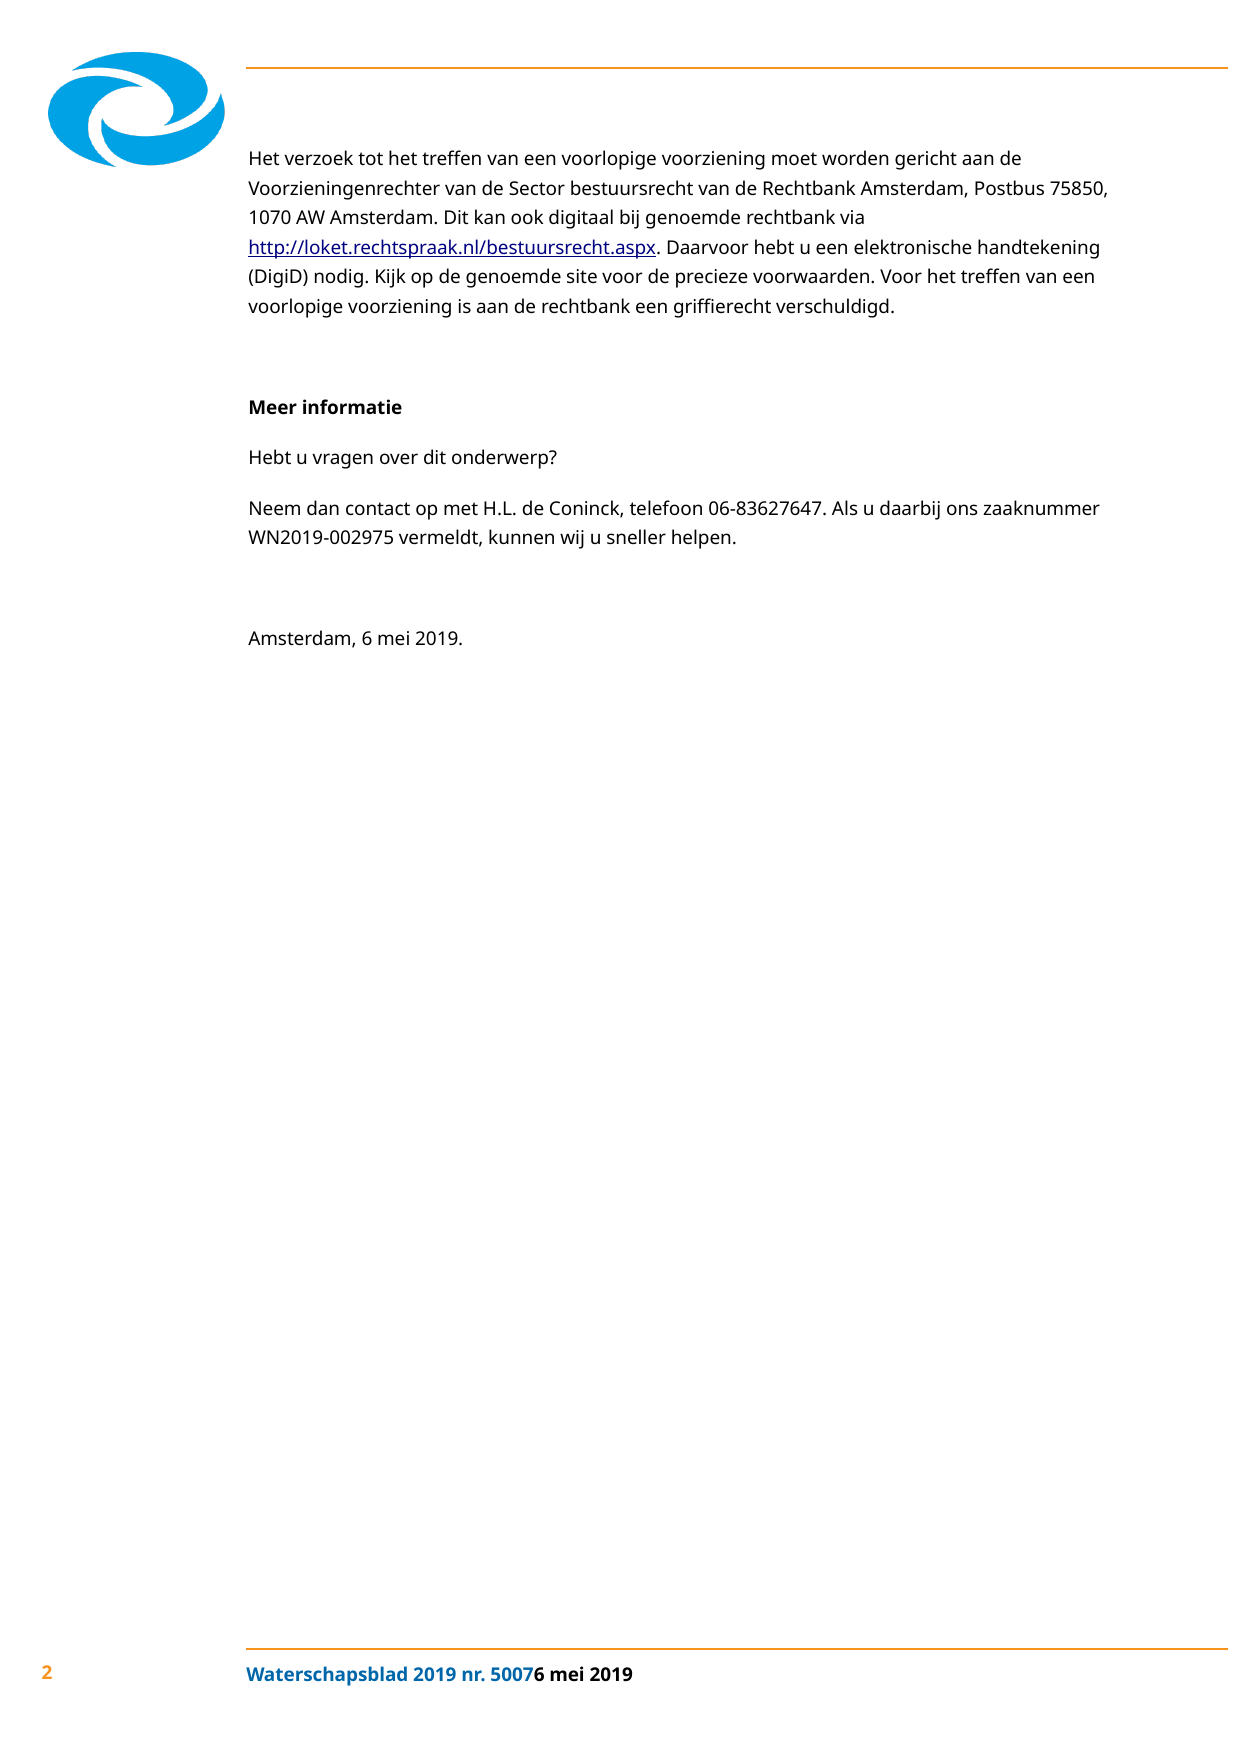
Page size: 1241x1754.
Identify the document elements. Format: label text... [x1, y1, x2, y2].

picture [41, 47, 231, 172]
text Hebt u vragen over dit onderwerp? [248, 444, 1152, 470]
text Amsterdam, 6 mei 2019. [248, 625, 1152, 651]
text Neem dan contact op met H.L. de Coninck, telefoon 06-83627647. Als u daarbij ons zaaknummer WN2019-002975 vermeldt, kunnen wij u sneller helpen. [248, 495, 1152, 550]
text Het verzoek tot het treffen van een voorlopige voorziening moet worden gericht aan de Voorzieningenrechter van de Sector bestuursrecht van de Rechtbank Amsterdam, Postbus 75850, 1070 AW Amsterdam. Dit kan ook digitaal bij genoemde rechtbank via http://loket.rechtspraak.nl/bestuursrecht.aspx. Daarvoor hebt u een elektronische handtekening (DigiD) nodig. Kijk op de genoemde site voor de precieze voorwaarden. Voor het treffen van een voorlopige voorziening is aan de rechtbank een griffierecht verschuldigd. [248, 145, 1152, 319]
text Meer informatie [248, 394, 1152, 420]
